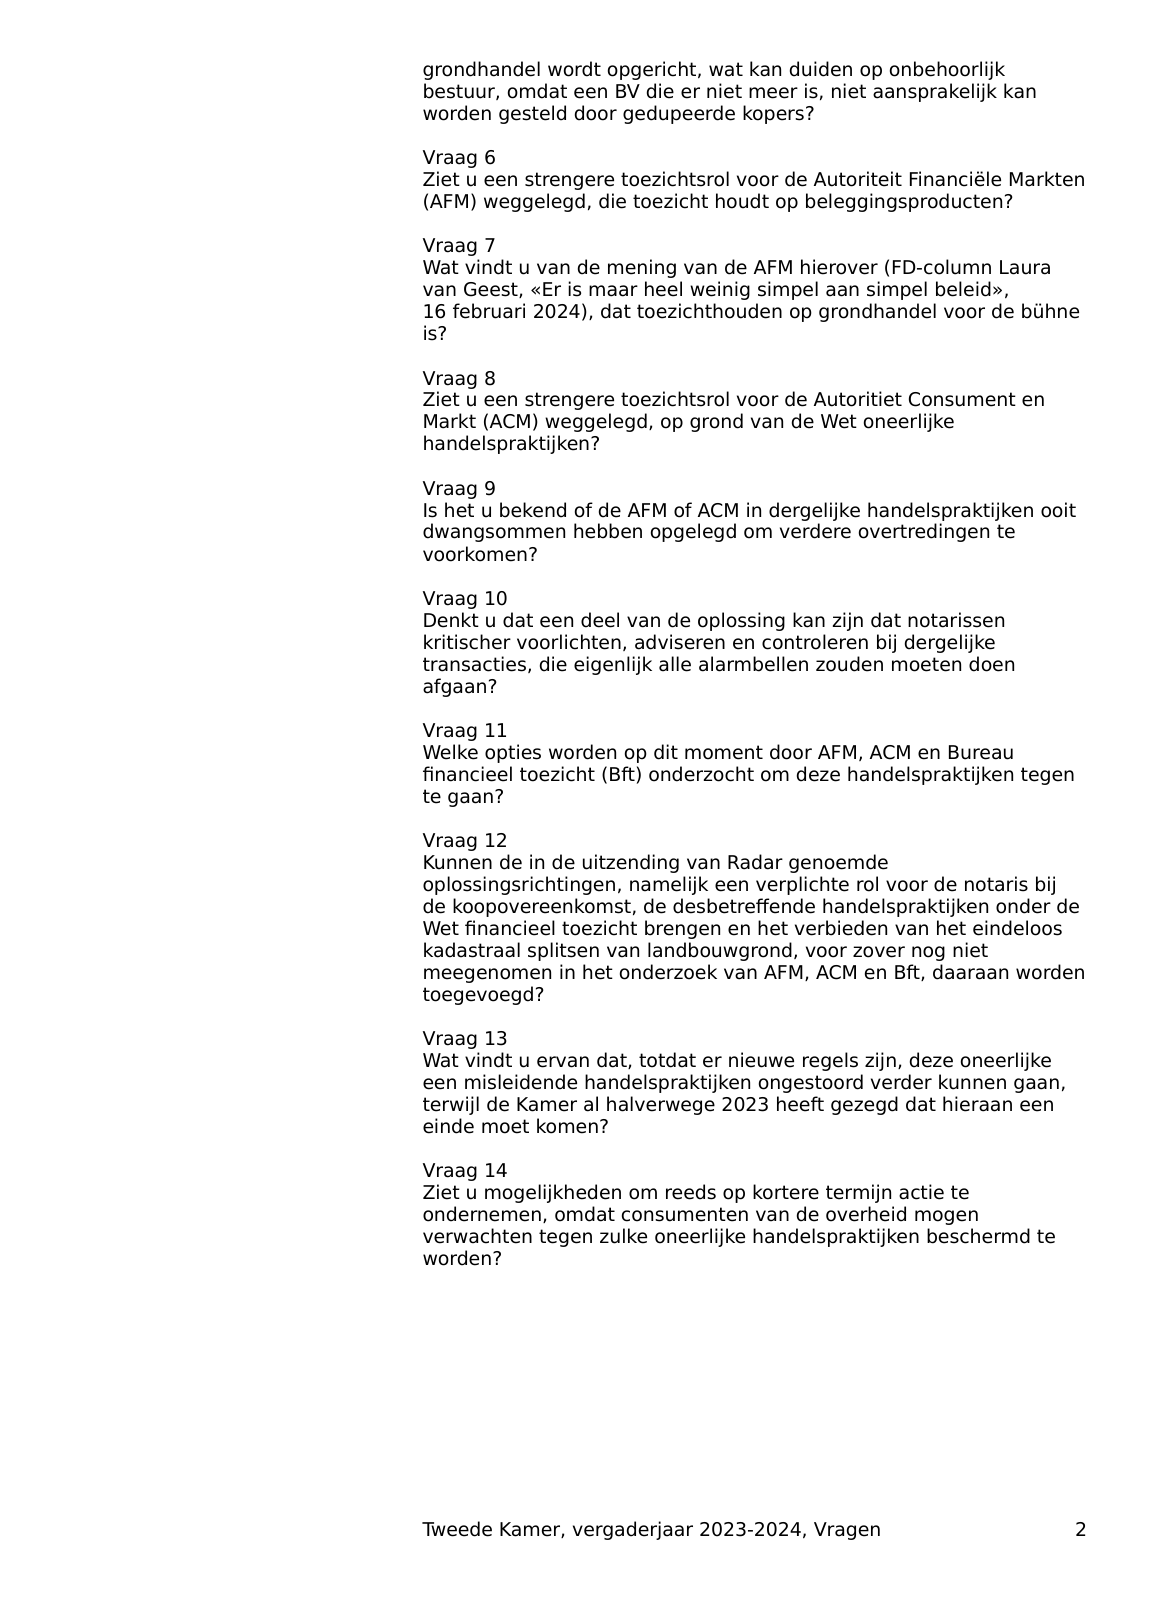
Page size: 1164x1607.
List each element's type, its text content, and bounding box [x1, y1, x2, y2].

text Ziet u een strengere toezichtsrol voor de Autoriteit Financiële Markten (AFM) weggelegd, die toezicht houdt op beleggingsproducten? [422, 169, 1087, 213]
text Is het u bekend of de AFM of ACM in dergelijke handelspraktijken ooit dwangsommen hebben opgelegd om verdere overtredingen te voorkomen? [422, 499, 1087, 565]
text Vraag 6 [422, 147, 1087, 169]
text Vraag 10 [422, 588, 1087, 609]
text Vraag 12 [422, 830, 1087, 852]
text Ziet u een strengere toezichtsrol voor de Autoritiet Consument en Markt (ACM) weggelegd, op grond van de Wet oneerlijke handelspraktijken? [422, 389, 1087, 455]
text Kunnen de in de uitzending van Radar genoemde oplossingsrichtingen, namelijk een verplichte rol voor de notaris bij de koopovereenkomst, de desbetreffende handelspraktijken onder de Wet financieel toezicht brengen en het verbieden van het eindeloos kadastraal splitsen van landbouwgrond, voor zover nog niet meegenomen in het onderzoek van AFM, ACM en Bft, daaraan worden toegevoegd? [422, 852, 1087, 1006]
text Wat vindt u ervan dat, totdat er nieuwe regels zijn, deze oneerlijke een misleidende handelspraktijken ongestoord verder kunnen gaan, terwijl de Kamer al halverwege 2023 heeft gezegd dat hieraan een einde moet komen? [422, 1050, 1087, 1138]
text Vraag 9 [422, 477, 1087, 499]
text Vraag 7 [422, 235, 1087, 257]
text grondhandel wordt opgericht, wat kan duiden op onbehoorlijk bestuur, omdat een BV die er niet meer is, niet aansprakelijk kan worden gesteld door gedupeerde kopers? [422, 59, 1087, 125]
text Welke opties worden op dit moment door AFM, ACM en Bureau financieel toezicht (Bft) onderzocht om deze handelspraktijken tegen te gaan? [422, 742, 1087, 808]
text Vraag 8 [422, 367, 1087, 389]
text Wat vindt u van de mening van de AFM hierover (FD-column Laura van Geest, «Er is maar heel weinig simpel aan simpel beleid», 16 februari 2024), dat toezichthouden op grondhandel voor de bühne is? [422, 257, 1087, 345]
text Vraag 11 [422, 720, 1087, 742]
text Vraag 13 [422, 1028, 1087, 1050]
text Denkt u dat een deel van de oplossing kan zijn dat notarissen kritischer voorlichten, adviseren en controleren bij dergelijke transacties, die eigenlijk alle alarmbellen zouden moeten doen afgaan? [422, 609, 1087, 697]
text Ziet u mogelijkheden om reeds op kortere termijn actie te ondernemen, omdat consumenten van de overheid mogen verwachten tegen zulke oneerlijke handelspraktijken beschermd te worden? [422, 1182, 1087, 1270]
text Vraag 14 [422, 1160, 1087, 1182]
